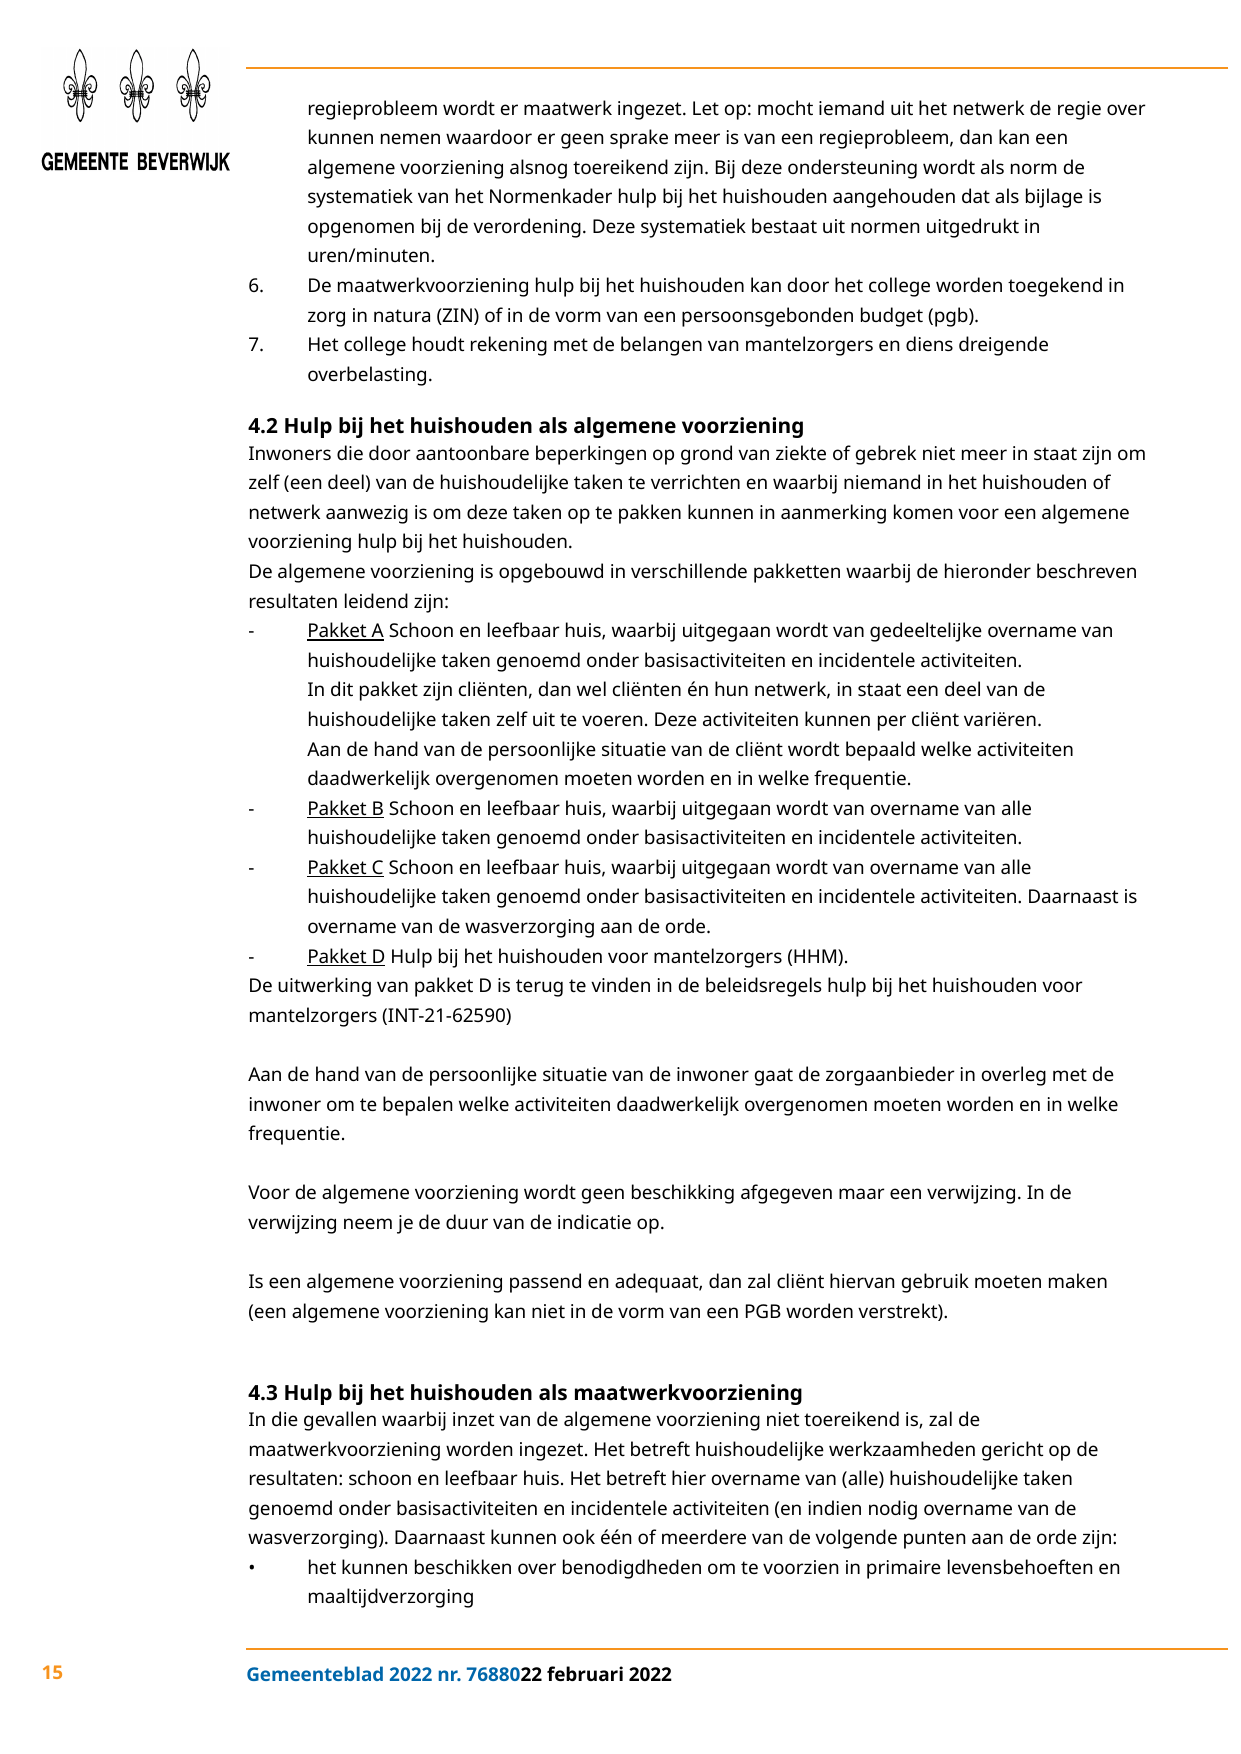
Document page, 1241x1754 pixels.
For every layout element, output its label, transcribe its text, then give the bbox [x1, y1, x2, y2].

picture [41, 47, 231, 172]
list Pakket A Schoon en leefbaar huis, waarbij uitgegaan wordt van gedeeltelijke overname van huishoudelijke taken genoemd onder basisactiviteiten en incidentele activiteiten. [248, 617, 1152, 673]
list Pakket D Hulp bij het huishouden voor mantelzorgers (HHM). [248, 943, 1152, 968]
list Het college houdt rekening met de belangen van mantelzorgers en diens dreigende overbelasting. [248, 331, 1152, 387]
text Is een algemene voorziening passend en adequaat, dan zal cliënt hiervan gebruik moeten maken (een algemene voorziening kan niet in de vorm van een PGB worden verstrekt). [248, 1268, 1152, 1323]
text Voor de algemene voorziening wordt geen beschikking afgegeven maar een verwijzing. In de verwijzing neem je de duur van de indicatie op. [248, 1179, 1152, 1235]
text In die gevallen waarbij inzet van de algemene voorziening niet toereikend is, zal de maatwerkvoorziening worden ingezet. Het betreft huishoudelijke werkzaamheden gericht op de resultaten: schoon en leefbaar huis. Het betreft hier overname van (alle) huishoudelijke taken genoemd onder basisactiviteiten en incidentele activiteiten (en indien nodig overname van de wasverzorging). Daarnaast kunnen ook één of meerdere van de volgende punten aan de orde zijn: [248, 1406, 1152, 1550]
text De uitwerking van pakket D is terug te vinden in de beleidsregels hulp bij het huishouden voor mantelzorgers (INT-21-62590) [248, 972, 1152, 1028]
list Pakket B Schoon en leefbaar huis, waarbij uitgegaan wordt van overname van alle huishoudelijke taken genoemd onder basisactiviteiten en incidentele activiteiten. [248, 795, 1152, 850]
text Inwoners die door aantoonbare beperkingen op grond van ziekte of gebrek niet meer in staat zijn om zelf (een deel) van de huishoudelijke taken te verrichten en waarbij niemand in het huishouden of netwerk aanwezig is om deze taken op te pakken kunnen in aanmerking komen voor een algemene voorziening hulp bij het huishouden. [248, 440, 1152, 554]
text 4.3 Hulp bij het huishouden als maatwerkvoorziening [248, 1378, 1152, 1406]
list regieprobleem wordt er maatwerk ingezet. Let op: mocht iemand uit het netwerk de regie over kunnen nemen waardoor er geen sprake meer is van een regieprobleem, dan kan een algemene voorziening alsnog toereikend zijn. Bij deze ondersteuning wordt als norm de systematiek van het Normenkader hulp bij het huishouden aangehouden dat als bijlage is opgenomen bij de verordening. Deze systematiek bestaat uit normen uitgedrukt in uren/minuten. [248, 95, 1152, 268]
list het kunnen beschikken over benodigdheden om te voorzien in primaire levensbehoeften en maaltijdverzorging [248, 1554, 1152, 1609]
list De maatwerkvoorziening hulp bij het huishouden kan door het college worden toegekend in zorg in natura (ZIN) of in de vorm van een persoonsgebonden budget (pgb). [248, 272, 1152, 328]
text Aan de hand van de persoonlijke situatie van de inwoner gaat de zorgaanbieder in overleg met de inwoner om te bepalen welke activiteiten daadwerkelijk overgenomen moeten worden en in welke frequentie. [248, 1061, 1152, 1146]
list Pakket C Schoon en leefbaar huis, waarbij uitgegaan wordt van overname van alle huishoudelijke taken genoemd onder basisactiviteiten en incidentele activiteiten. Daarnaast is overname van de wasverzorging aan de orde. [248, 854, 1152, 939]
list In dit pakket zijn cliënten, dan wel cliënten én hun netwerk, in staat een deel van de huishoudelijke taken zelf uit te voeren. Deze activiteiten kunnen per cliënt variëren. [248, 677, 1152, 732]
text 4.2 Hulp bij het huishouden als algemene voorziening [248, 411, 1152, 440]
list Aan de hand van de persoonlijke situatie van de cliënt wordt bepaald welke activiteiten daadwerkelijk overgenomen moeten worden en in welke frequentie. [248, 736, 1152, 791]
text De algemene voorziening is opgebouwd in verschillende pakketten waarbij de hieronder beschreven resultaten leidend zijn: [248, 558, 1152, 613]
